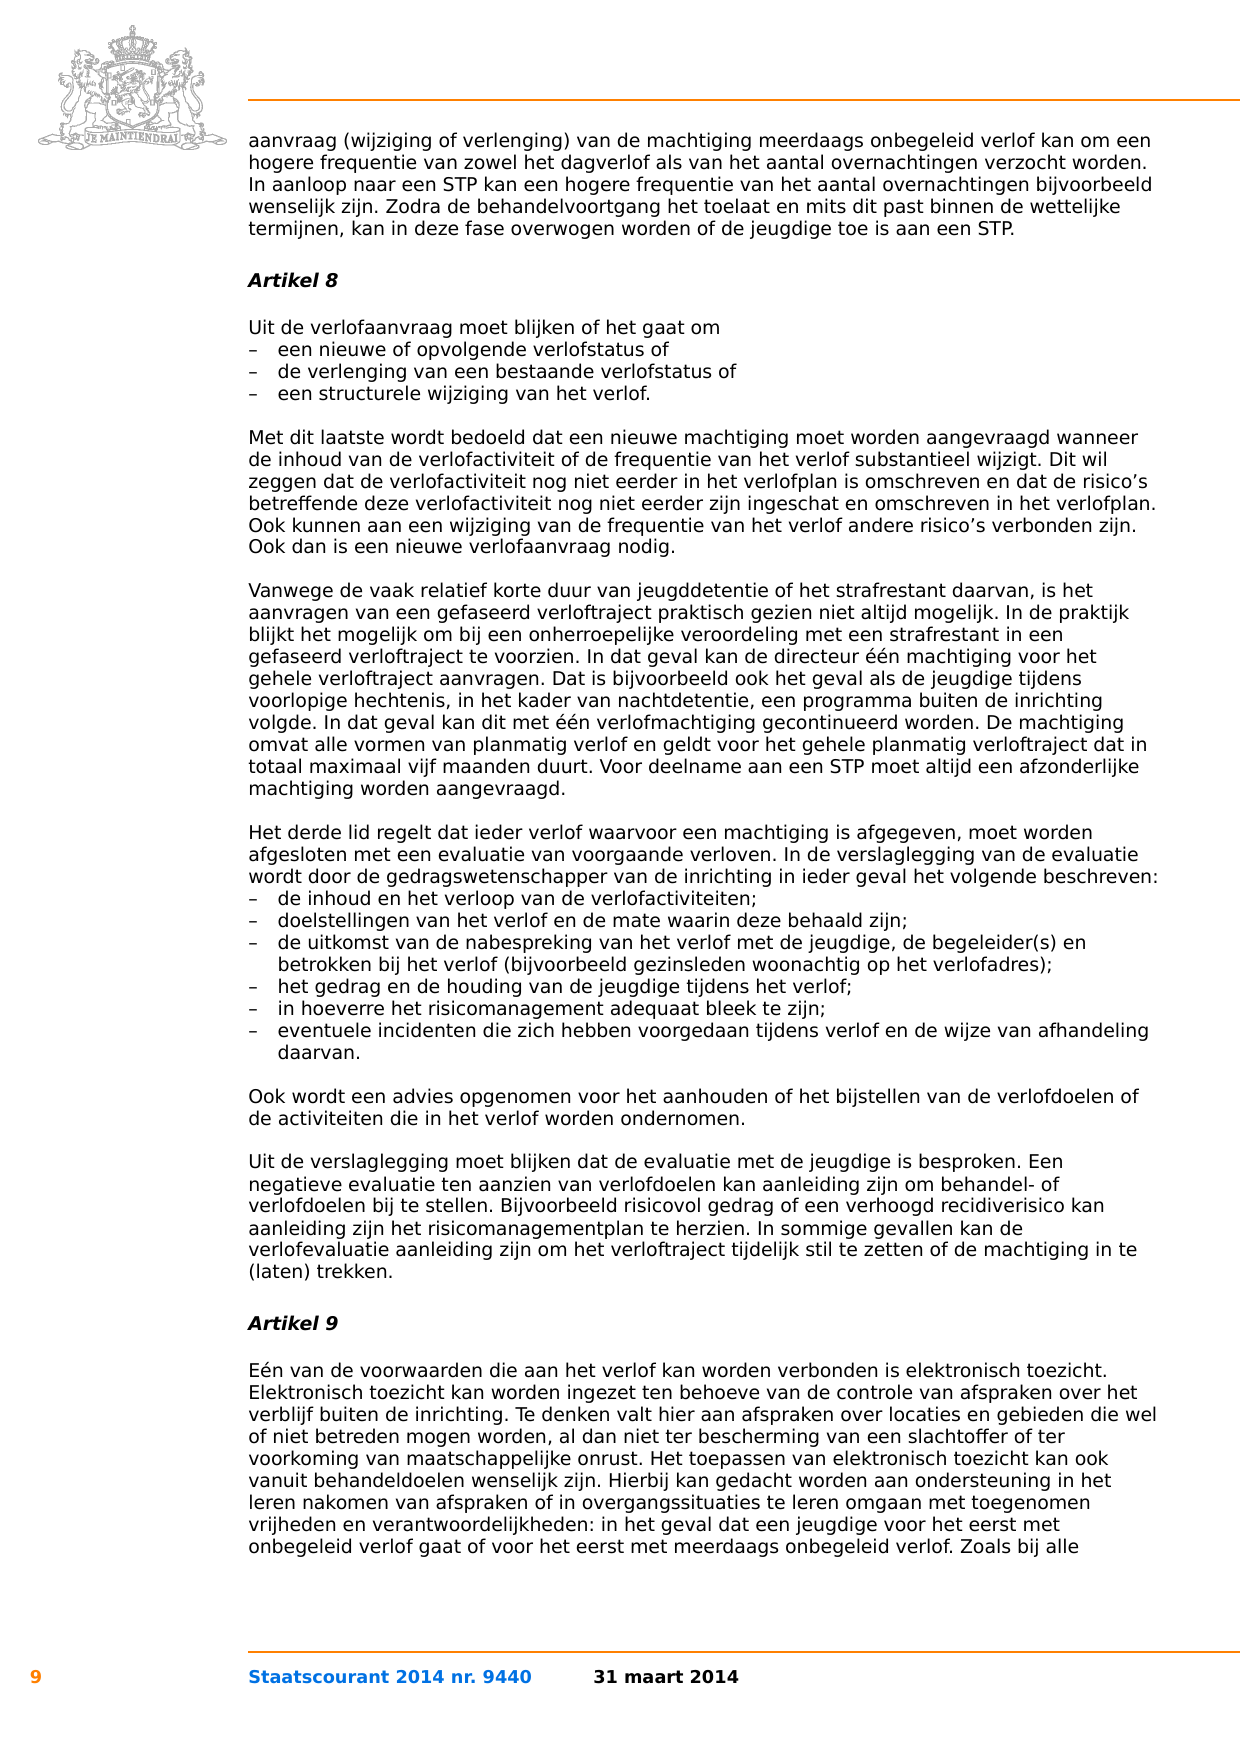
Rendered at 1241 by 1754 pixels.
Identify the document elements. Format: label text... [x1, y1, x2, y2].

text – een nieuwe of opvolgende verlofstatus of [248, 339, 1163, 361]
picture [38, 25, 227, 150]
text – doelstellingen van het verlof en de mate waarin deze behaald zijn; [248, 910, 1163, 932]
text – de verlenging van een bestaande verlofstatus of [248, 361, 1163, 383]
text – in hoeverre het risicomanagement adequaat bleek te zijn; [248, 998, 1163, 1020]
text Ook wordt een advies opgenomen voor het aanhouden of het bijstellen van de verlofdoelen of de activiteiten die in het verlof worden ondernomen. [248, 1086, 1163, 1129]
text – een structurele wijziging van het verlof. [248, 383, 1163, 405]
text Uit de verlofaanvraag moet blijken of het gaat om [248, 317, 1163, 339]
text Met dit laatste wordt bedoeld dat een nieuwe machtiging moet worden aangevraagd wanneer de inhoud van de verlofactiviteit of de frequentie van het verlof substantieel wijzigt. Dit wil zeggen dat de verlofactiviteit nog niet eerder in het verlofplan is omschreven en dat de risico’s betreffende deze verlofactiviteit nog niet eerder zijn ingeschat en omschreven in het verlofplan. Ook kunnen aan een wijziging van de frequentie van het verlof andere risico’s verbonden zijn. Ook dan is een nieuwe verlofaanvraag nodig. [248, 427, 1163, 558]
text – het gedrag en de houding van de jeugdige tijdens het verlof; [248, 976, 1163, 998]
text – de inhoud en het verloop van de verlofactiviteiten; [248, 888, 1163, 910]
subtitle Artikel 8 [248, 270, 1163, 292]
text – de uitkomst van de nabespreking van het verlof met de jeugdige, de begeleider(s) en betrokken bij het verlof (bijvoorbeeld gezinsleden woonachtig op het verlofadres); [248, 932, 1163, 976]
text Vanwege de vaak relatief korte duur van jeugddetentie of het strafrestant daarvan, is het aanvragen van een gefaseerd verloftraject praktisch gezien niet altijd mogelijk. In de praktijk blijkt het mogelijk om bij een onherroepelijke veroordeling met een strafrestant in een gefaseerd verloftraject te voorzien. In dat geval kan de directeur één machtiging voor het gehele verloftraject aanvragen. Dat is bijvoorbeeld ook het geval als de jeugdige tijdens voorlopige hechtenis, in het kader van nachtdetentie, een programma buiten de inrichting volgde. In dat geval kan dit met één verlofmachtiging gecontinueerd worden. De machtiging omvat alle vormen van planmatig verlof en geldt voor het gehele planmatig verloftraject dat in totaal maximaal vijf maanden duurt. Voor deelname aan een STP moet altijd een afzonderlijke machtiging worden aangevraagd. [248, 580, 1163, 800]
text Uit de verslaglegging moet blijken dat de evaluatie met de jeugdige is besproken. Een negatieve evaluatie ten aanzien van verlofdoelen kan aanleiding zijn om behandel- of verlofdoelen bij te stellen. Bijvoorbeeld risicovol gedrag of een verhoogd recidiverisico kan aanleiding zijn het risicomanagementplan te herzien. In sommige gevallen kan de verlofevaluatie aanleiding zijn om het verloftraject tijdelijk stil te zetten of de machtiging in te (laten) trekken. [248, 1151, 1163, 1283]
text Het derde lid regelt dat ieder verlof waarvoor een machtiging is afgegeven, moet worden afgesloten met een evaluatie van voorgaande verloven. In de verslaglegging van de evaluatie wordt door de gedragswetenschapper van de inrichting in ieder geval het volgende beschreven: [248, 822, 1163, 888]
subtitle Artikel 9 [248, 1313, 1163, 1335]
text aanvraag (wijziging of verlenging) van de machtiging meerdaags onbegeleid verlof kan om een hogere frequentie van zowel het dagverlof als van het aantal overnachtingen verzocht worden. In aanloop naar een STP kan een hogere frequentie van het aantal overnachtingen bijvoorbeeld wenselijk zijn. Zodra de behandelvoortgang het toelaat en mits dit past binnen de wettelijke termijnen, kan in deze fase overwogen worden of de jeugdige toe is aan een STP. [248, 130, 1163, 240]
text Eén van de voorwaarden die aan het verlof kan worden verbonden is elektronisch toezicht. Elektronisch toezicht kan worden ingezet ten behoeve van de controle van afspraken over het verblijf buiten de inrichting. Te denken valt hier aan afspraken over locaties en gebieden die wel of niet betreden mogen worden, al dan niet ter bescherming van een slachtoffer of ter voorkoming van maatschappelijke onrust. Het toepassen van elektronisch toezicht kan ook vanuit behandeldoelen wenselijk zijn. Hierbij kan gedacht worden aan ondersteuning in het leren nakomen van afspraken of in overgangssituaties te leren omgaan met toegenomen vrijheden en verantwoordelijkheden: in het geval dat een jeugdige voor het eerst met onbegeleid verlof gaat of voor het eerst met meerdaags onbegeleid verlof. Zoals bij alle [248, 1360, 1163, 1558]
text – eventuele incidenten die zich hebben voorgedaan tijdens verlof en de wijze van afhandeling daarvan. [248, 1020, 1163, 1064]
